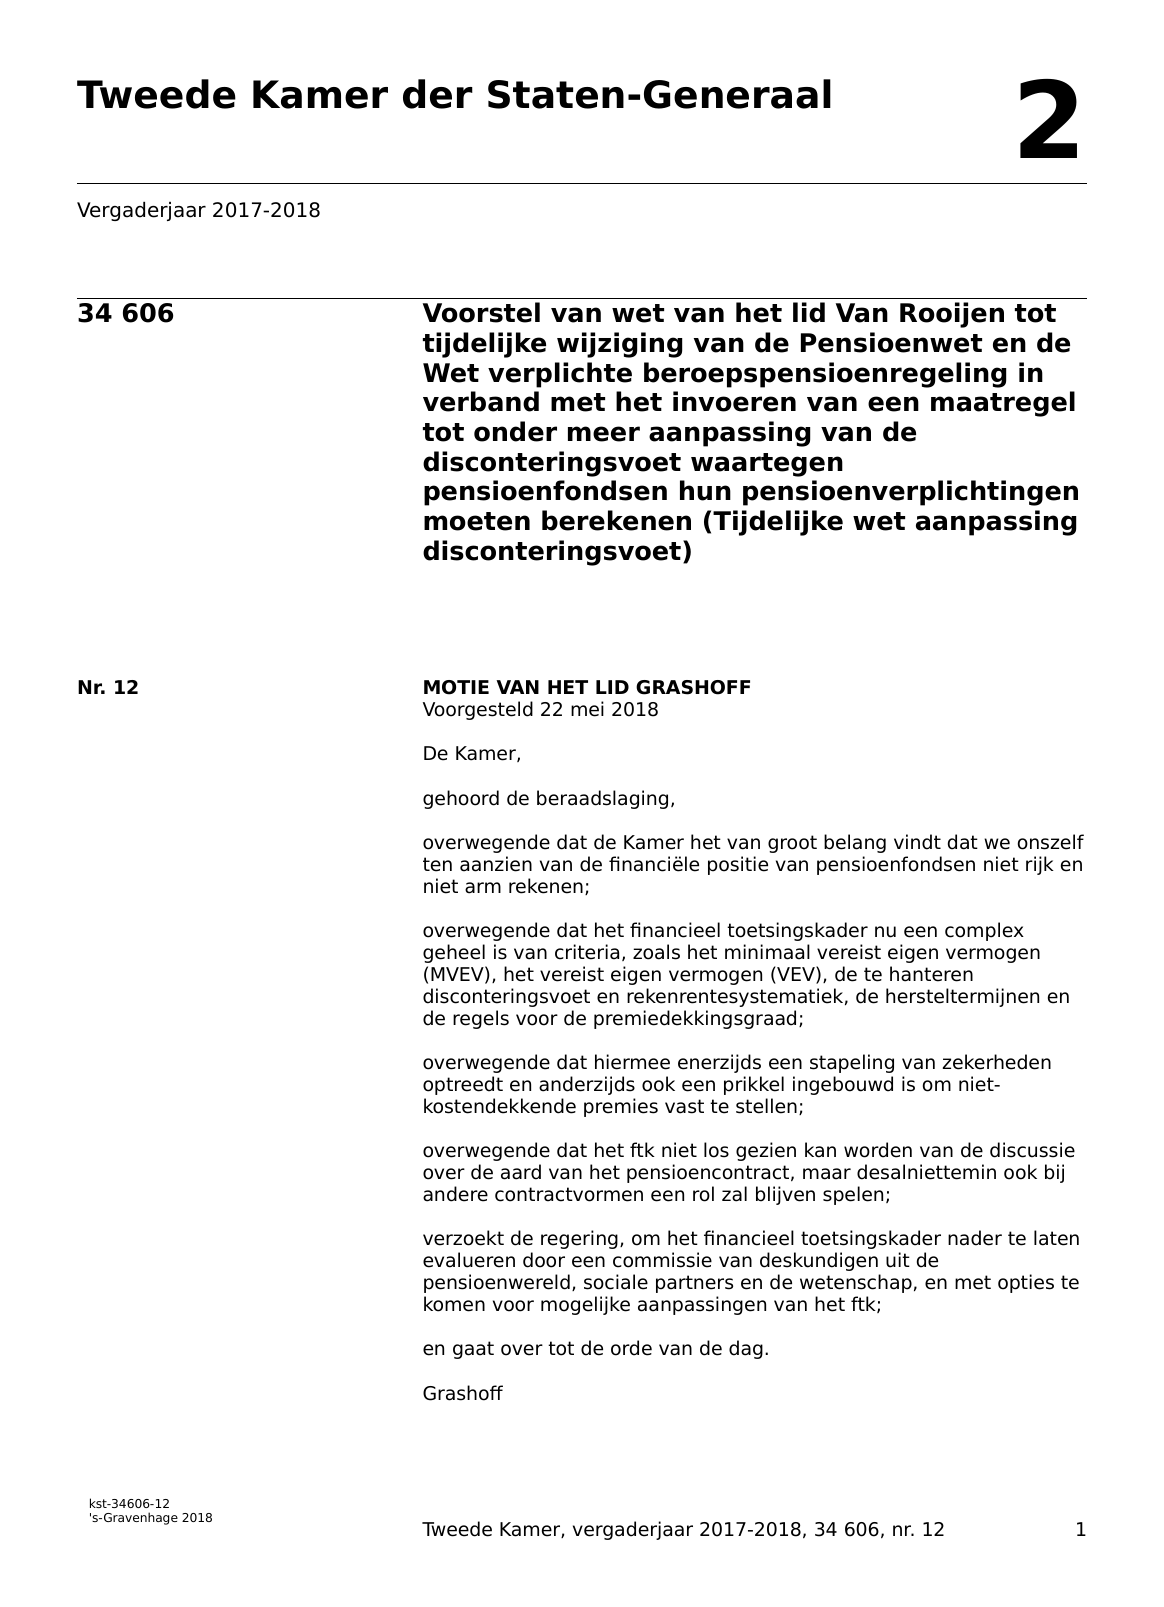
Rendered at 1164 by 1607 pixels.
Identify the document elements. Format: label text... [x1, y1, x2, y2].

text verzoekt de regering, om het financieel toetsingskader nader te laten evalueren door een commissie van deskundigen uit de pensioenwereld, sociale partners en de wetenschap, en met opties te komen voor mogelijke aanpassingen van het ftk; [422, 1228, 1087, 1316]
subtitle Nr. 12 MOTIE VAN HET LID GRASHOFF [77, 677, 1087, 699]
text De Kamer, [422, 743, 1087, 765]
text overwegende dat het financieel toetsingskader nu een complex geheel is van criteria, zoals het minimaal vereist eigen vermogen (MVEV), het vereist eigen vermogen (VEV), de te hanteren disconteringsvoet en rekenrentesystematiek, de hersteltermijnen en de regels voor de premiedekkingsgraad; [422, 920, 1087, 1030]
text gehoord de beraadslaging, [422, 787, 1087, 809]
text overwegende dat hiermee enerzijds een stapeling van zekerheden optreedt en anderzijds ook een prikkel ingebouwd is om niet-kostendekkende premies vast te stellen; [422, 1052, 1087, 1118]
text Voorgesteld 22 mei 2018 [422, 699, 1087, 721]
text 's-Gravenhage 2018 [88, 1511, 323, 1525]
text overwegende dat de Kamer het van groot belang vindt dat we onszelf ten aanzien van de financiële positie van pensioenfondsen niet rijk en niet arm rekenen; [422, 832, 1087, 898]
text overwegende dat het ftk niet los gezien kan worden van de discussie over de aard van het pensioencontract, maar desalniettemin ook bij andere contractvormen een rol zal blijven spelen; [422, 1140, 1087, 1206]
text en gaat over tot de orde van de dag. [422, 1338, 1087, 1360]
table_header Tweede Kamer der Staten-Generaal [77, 59, 886, 183]
table_cell Vergaderjaar 2017-2018 [77, 184, 1087, 298]
table_header 2 [886, 59, 1087, 183]
subtitle 34 606 Voorstel van wet van het lid Van Rooijen tot tijdelijke wijziging van de Pensioenwet en de Wet verplichte beroepspensioenregeling in verband met het invoeren van een maatregel tot onder meer aanpassing van de disconteringsvoet waartegen pensioenfondsen hun pensioenverplichtingen moeten berekenen (Tijdelijke wet aanpassing disconteringsvoet) [77, 299, 1087, 566]
text Grashoff [422, 1382, 1087, 1404]
text kst-34606-12 [88, 1497, 323, 1511]
